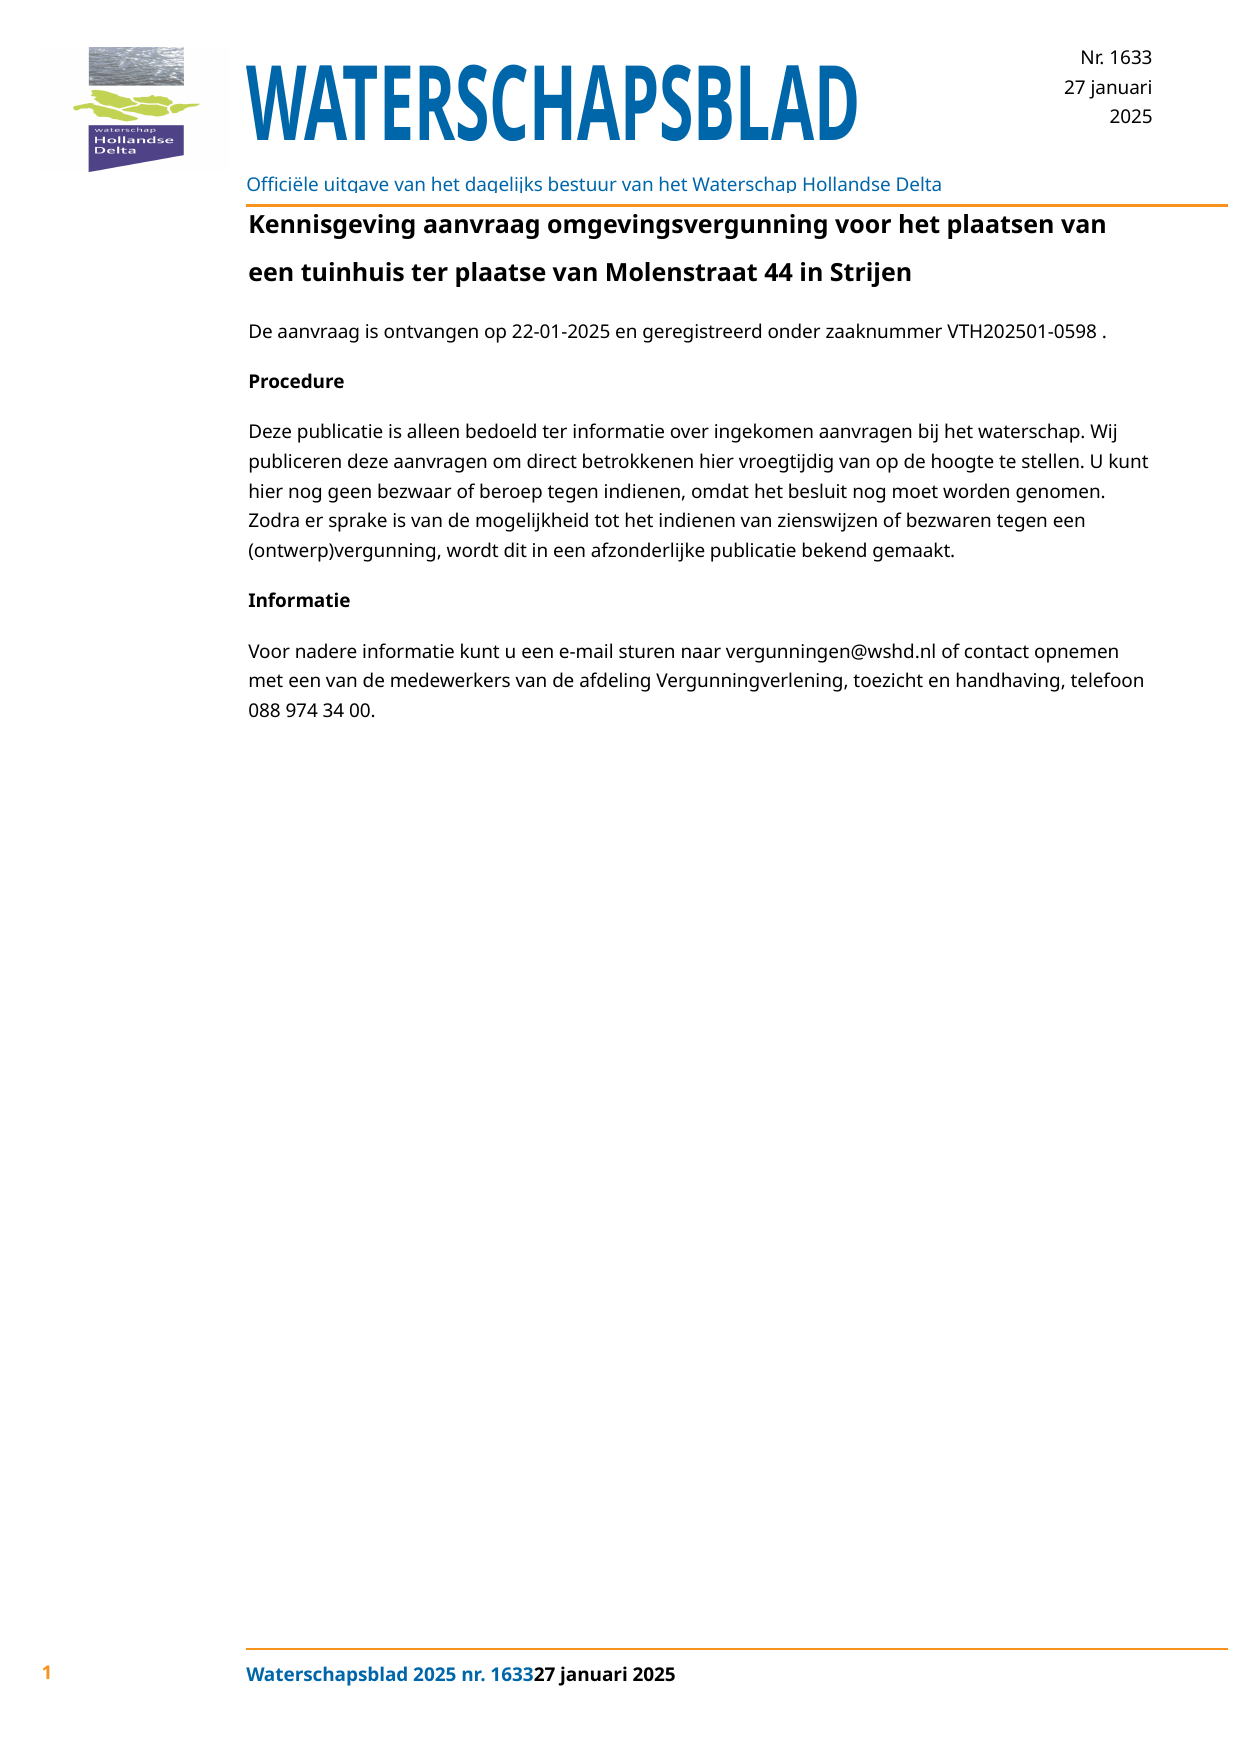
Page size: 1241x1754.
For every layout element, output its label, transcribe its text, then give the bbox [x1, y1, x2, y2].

text Deze publicatie is alleen bedoeld ter informatie over ingekomen aanvragen bij het waterschap. Wij publiceren deze aanvragen om direct betrokkenen hier vroegtijdig van op de hoogte te stellen. U kunt hier nog geen bezwaar of beroep tegen indienen, omdat het besluit nog moet worden genomen. Zodra er sprake is van de mogelijkheid tot het indienen van zienswijzen of bezwaren tegen een (ontwerp)vergunning, wordt dit in een afzonderlijke publicatie bekend gemaakt. [248, 419, 1152, 563]
text Procedure [248, 368, 1152, 394]
text Kennisgeving aanvraag omgevingsvergunning voor het plaatsen van een tuinhuis ter plaatse van Molenstraat 44 in Strijen [248, 207, 1152, 288]
picture [41, 47, 231, 172]
text De aanvraag is ontvangen op 22-01-2025 en geregistreerd onder zaaknummer VTH202501-0598 . [248, 318, 1152, 344]
text Informatie [248, 587, 1152, 613]
text Voor nadere informatie kunt u een e-mail sturen naar vergunningen@wshd.nl of contact opnemen met een van de medewerkers van de afdeling Vergunningverlening, toezicht en handhaving, telefoon 088 974 34 00. [248, 638, 1152, 723]
